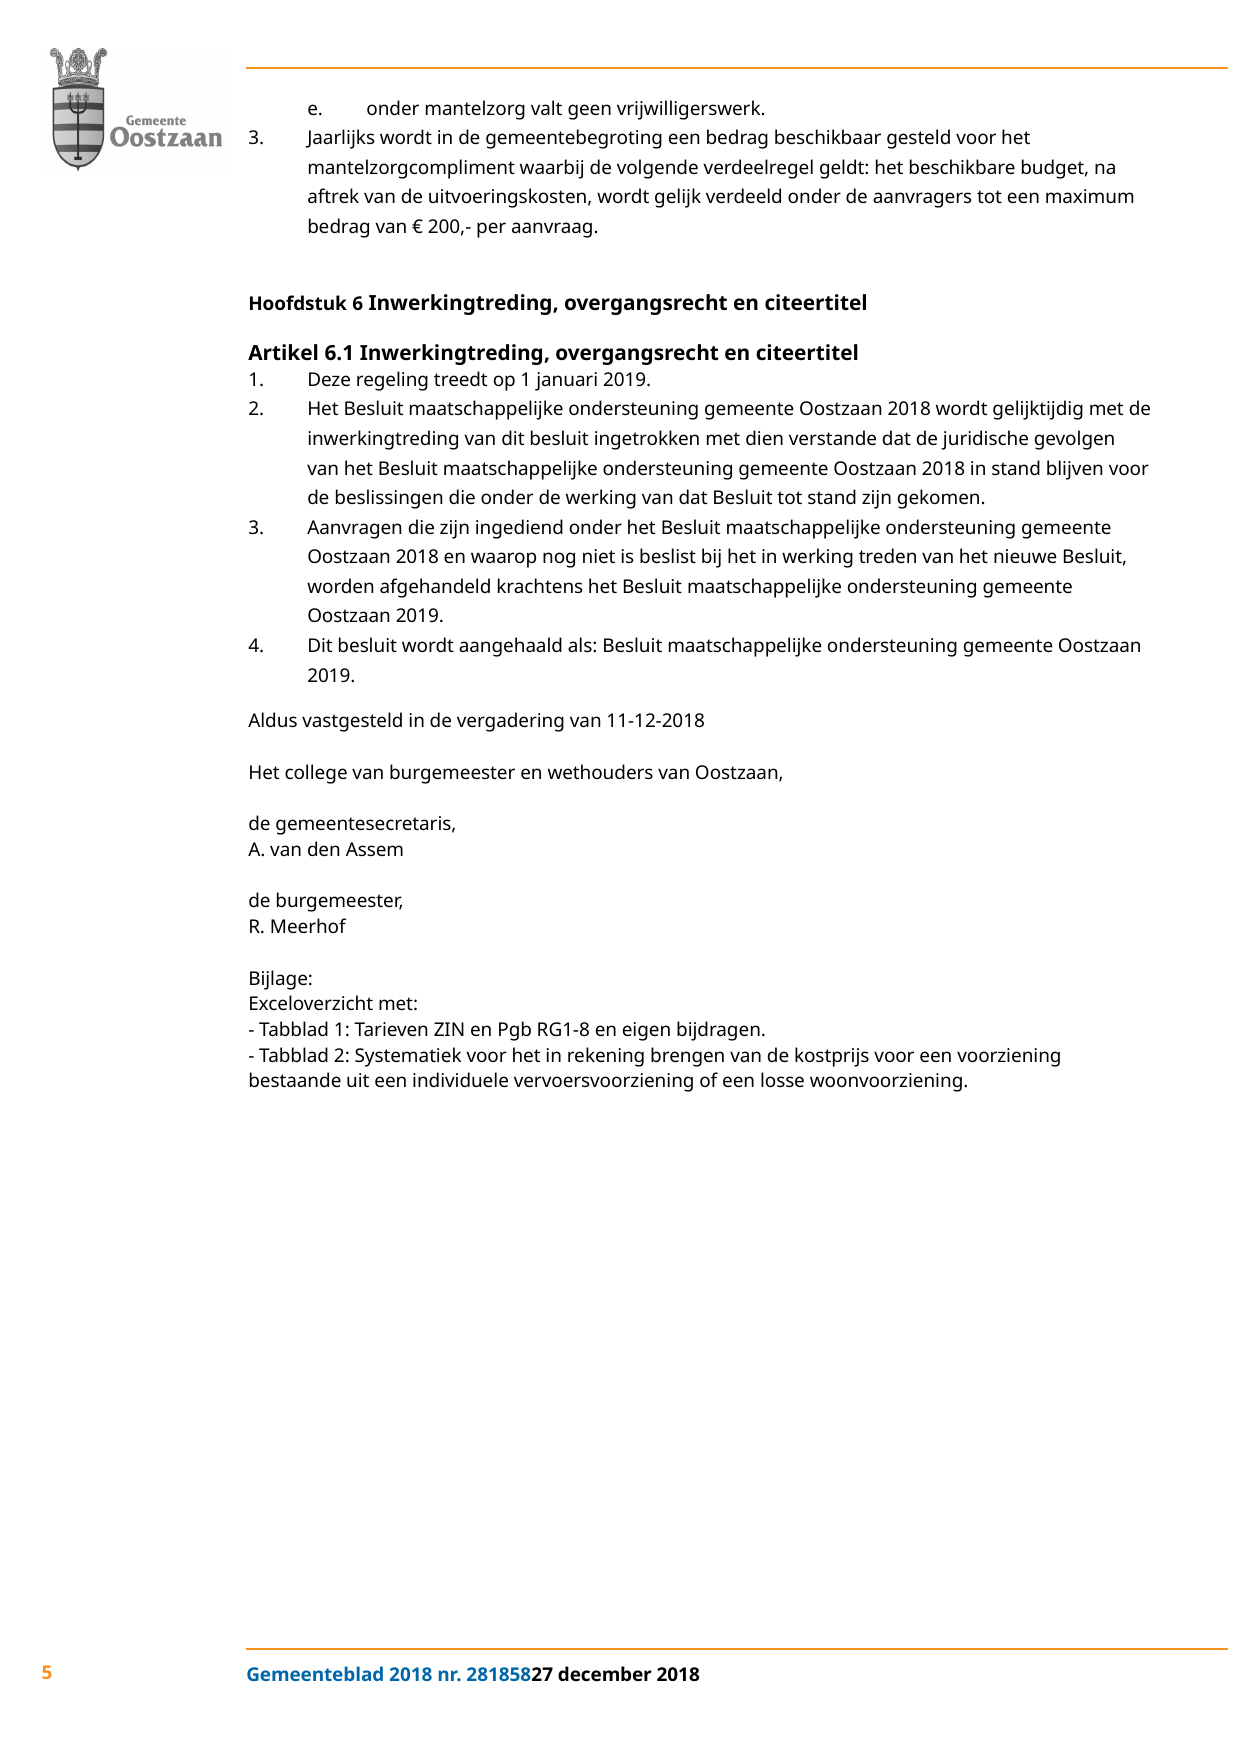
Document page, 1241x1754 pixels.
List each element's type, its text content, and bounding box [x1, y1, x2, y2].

picture [41, 47, 231, 172]
list Aanvragen die zijn ingediend onder het Besluit maatschappelijke ondersteuning gemeente Oostzaan 2018 en waarop nog niet is beslist bij het in werking treden van het nieuwe Besluit, worden afgehandeld krachtens het Besluit maatschappelijke ondersteuning gemeente Oostzaan 2019. [248, 514, 1152, 628]
text Hoofdstuk 6 Inwerkingtreding, overgangsrecht en citeertitel [248, 288, 1152, 317]
text - Tabblad 1: Tarieven ZIN en Pgb RG1-8 en eigen bijdragen. [248, 1016, 1152, 1042]
text Exceloverzicht met: [248, 991, 1152, 1016]
text de burgemeester, [248, 888, 1152, 913]
text de gemeentesecretaris, [248, 810, 1152, 836]
text R. Meerhof [248, 913, 1152, 939]
list Jaarlijks wordt in de gemeentebegroting een bedrag beschikbaar gesteld voor het mantelzorgcompliment waarbij de volgende verdeelregel geldt: het beschikbare budget, na aftrek van de uitvoeringskosten, wordt gelijk verdeeld onder de aanvragers tot een maximum bedrag van € 200,- per aanvraag. [248, 124, 1152, 239]
list Dit besluit wordt aangehaald als: Besluit maatschappelijke ondersteuning gemeente Oostzaan 2019. [248, 632, 1152, 688]
list Deze regeling treedt op 1 januari 2019. [248, 366, 1152, 392]
text - Tabblad 2: Systematiek voor het in rekening brengen van de kostprijs voor een voorziening bestaande uit een individuele vervoersvoorziening of een losse woonvoorziening. [248, 1042, 1152, 1093]
text Bijlage: [248, 965, 1152, 991]
text A. van den Assem [248, 836, 1152, 862]
text Aldus vastgesteld in de vergadering van 11-12-2018 [248, 707, 1152, 733]
list onder mantelzorg valt geen vrijwilligerswerk. [307, 95, 1152, 121]
list Het Besluit maatschappelijke ondersteuning gemeente Oostzaan 2018 wordt gelijktijdig met de inwerkingtreding van dit besluit ingetrokken met dien verstande dat de juridische gevolgen van het Besluit maatschappelijke ondersteuning gemeente Oostzaan 2018 in stand blijven voor de beslissingen die onder de werking van dat Besluit tot stand zijn gekomen. [248, 396, 1152, 510]
text Artikel 6.1 Inwerkingtreding, overgangsrecht en citeertitel [248, 338, 1152, 366]
text Het college van burgemeester en wethouders van Oostzaan, [248, 759, 1152, 785]
